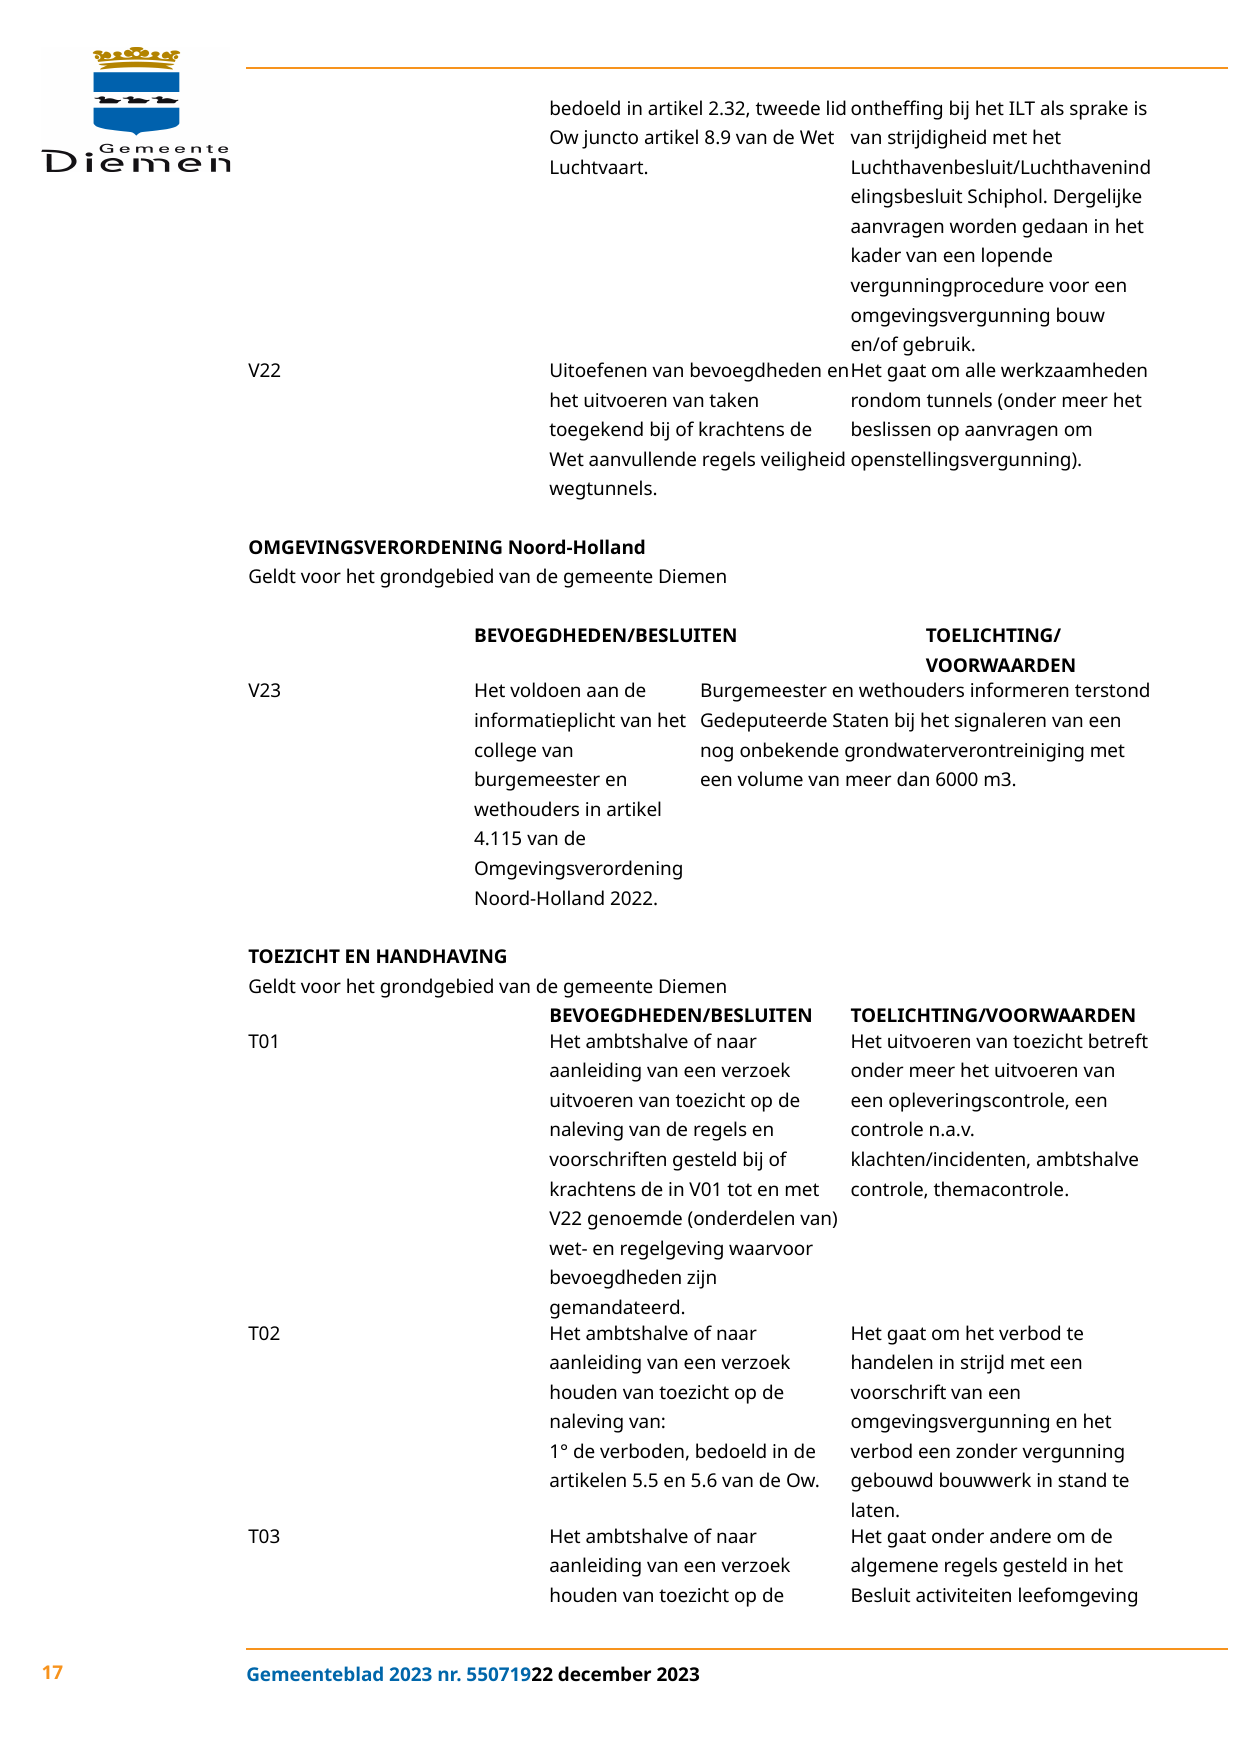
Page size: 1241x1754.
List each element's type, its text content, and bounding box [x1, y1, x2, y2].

table_header [248, 623, 474, 678]
table_header BEVOEGDHEDEN/BESLUITEN [474, 623, 926, 678]
table_cell Het ambtshalve of naar aanleiding van een verzoek uitvoeren van toezicht op de naleving van de regels en voorschriften gesteld bij of krachtens de in V01 tot en met V22 genoemde (onderdelen van) wet- en regelgeving waarvoor bevoegdheden zijn gemandateerd. [549, 1028, 850, 1320]
table_header TOEZICHT EN HANDHAVING Geldt voor het grondgebied van de gemeente Diemen [248, 944, 1152, 999]
table_cell T03 [248, 1523, 549, 1608]
table_cell ontheffing bij het ILT als sprake is van strijdigheid met het Luchthavenbesluit/Luchthavenindelingsbesluit Schiphol. Dergelijke aanvragen worden gedaan in het kader van een lopende vergunningprocedure voor een omgevingsvergunning bouw en/of gebruik. [850, 95, 1152, 357]
picture [41, 47, 231, 172]
table_cell bedoeld in artikel 2.32, tweede lid Ow juncto artikel 8.9 van de Wet Luchtvaart. [549, 95, 850, 357]
table_cell Het gaat onder andere om de algemene regels gesteld in het Besluit activiteiten leefomgeving [850, 1523, 1152, 1608]
table_header OMGEVINGSVERORDENING Noord-Holland Geldt voor het grondgebied van de gemeente Diemen [248, 534, 1152, 589]
table_cell Het ambtshalve of naar aanleiding van een verzoek houden van toezicht op de naleving van: 1° de verboden, bedoeld in de artikelen 5.5 en 5.6 van de Ow. [549, 1320, 850, 1523]
table_cell V22 [248, 357, 549, 501]
table_cell Uitoefenen van bevoegdheden en het uitvoeren van taken toegekend bij of krachtens de Wet aanvullende regels veiligheid wegtunnels. [549, 357, 850, 501]
table_cell [248, 95, 549, 357]
table_cell Het uitvoeren van toezicht betreft onder meer het uitvoeren van een opleveringscontrole, een controle n.a.v. klachten/incidenten, ambtshalve controle, themacontrole. [850, 1028, 1152, 1320]
table_header BEVOEGDHEDEN/BESLUITEN [549, 1002, 850, 1028]
table_cell Het voldoen aan de informatieplicht van het college van burgemeester en wethouders in artikel 4.115 van de Omgevingsverordening Noord-Holland 2022. [474, 678, 700, 911]
table_cell T01 [248, 1028, 549, 1320]
table_cell Het gaat om alle werkzaamheden rondom tunnels (onder meer het beslissen op aanvragen om openstellingsvergunning). [850, 357, 1152, 501]
table_cell T02 [248, 1320, 549, 1523]
table_header [248, 1002, 549, 1028]
table_cell Het ambtshalve of naar aanleiding van een verzoek houden van toezicht op de [549, 1523, 850, 1608]
table_cell Het gaat om het verbod te handelen in strijd met een voorschrift van een omgevingsvergunning en het verbod een zonder vergunning gebouwd bouwwerk in stand te laten. [850, 1320, 1152, 1523]
table_header TOELICHTING/VOORWAARDEN [850, 1002, 1152, 1028]
table_cell Burgemeester en wethouders informeren terstond Gedeputeerde Staten bij het signaleren van een nog onbekende grondwaterverontreiniging met een volume van meer dan 6000 m3. [700, 678, 1152, 911]
table_cell V23 [248, 678, 474, 911]
table_header TOELICHTING/VOORWAARDEN [926, 623, 1152, 678]
